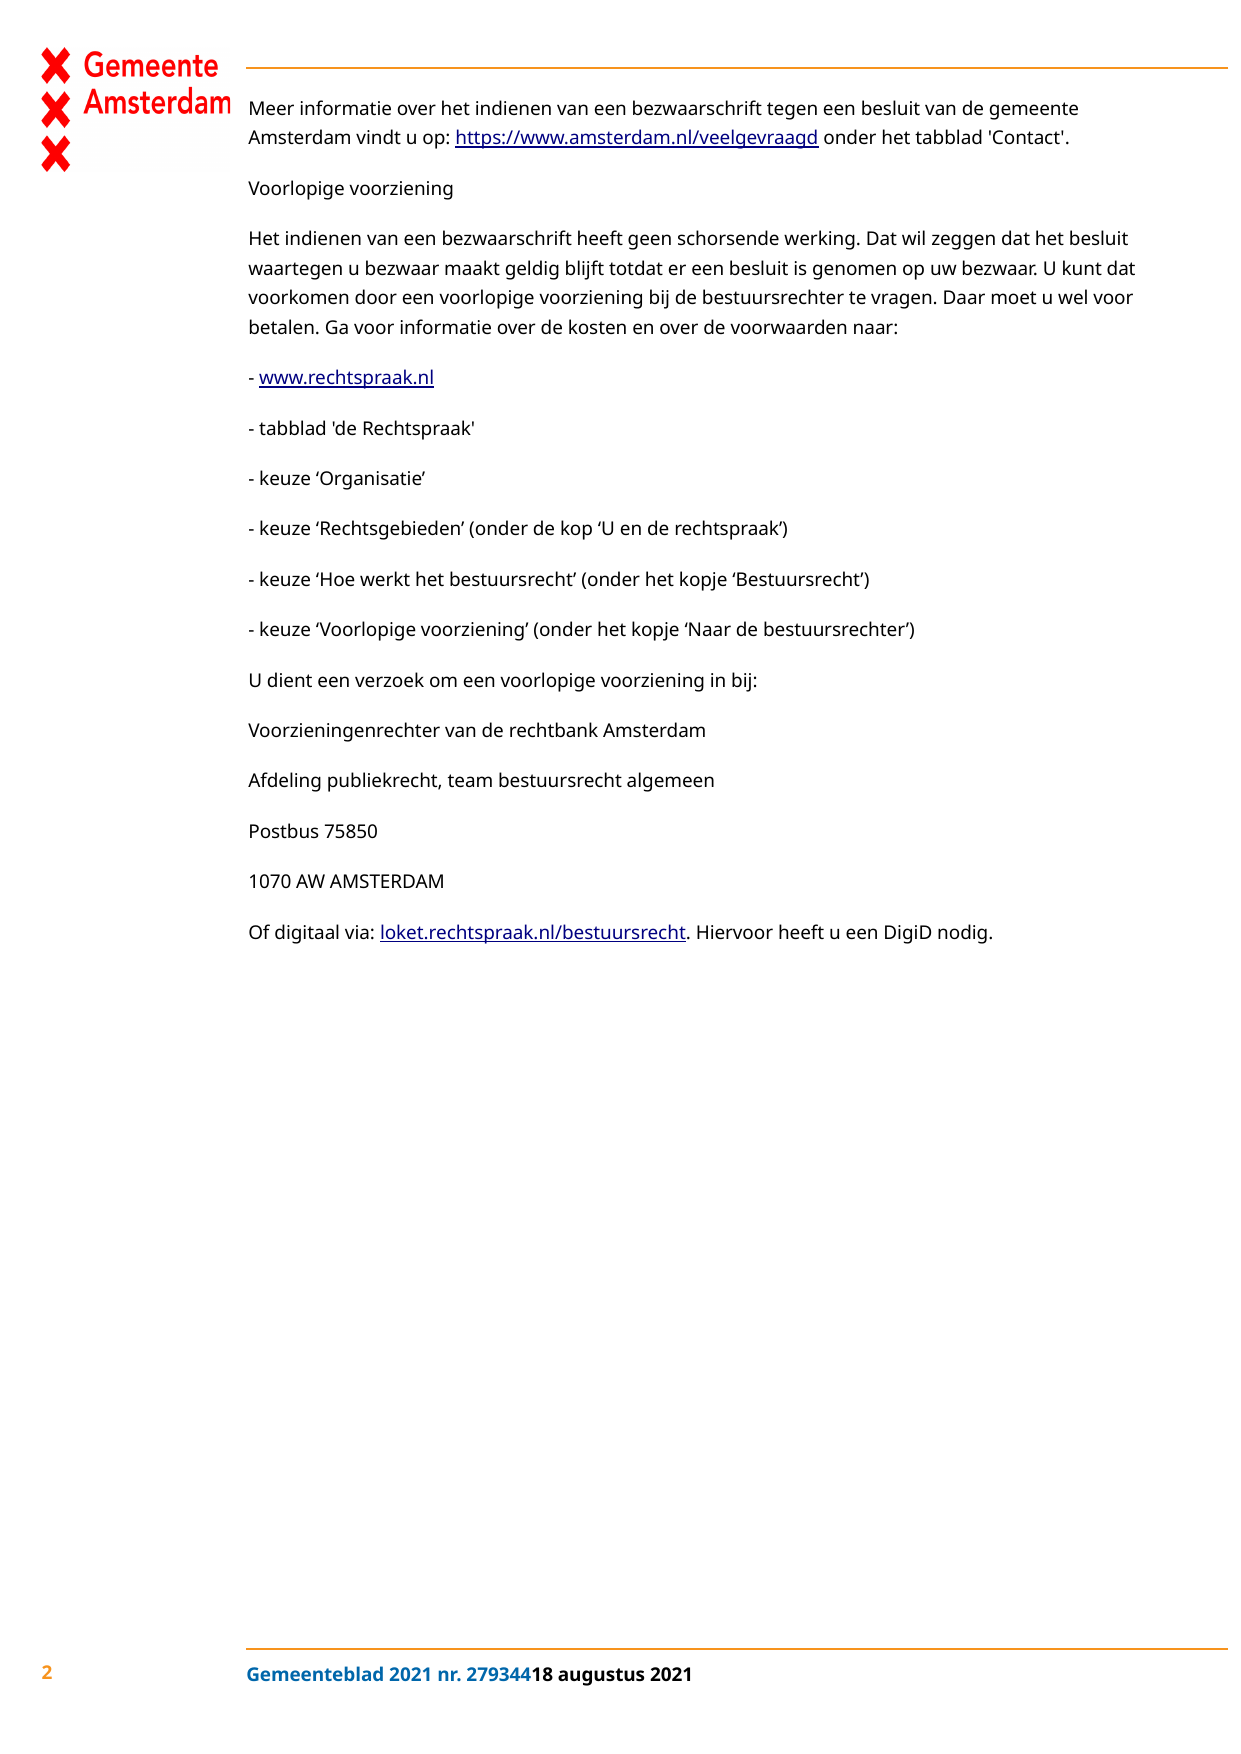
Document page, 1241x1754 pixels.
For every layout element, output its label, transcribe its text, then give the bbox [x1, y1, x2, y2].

text Voorlopige voorziening [248, 175, 1152, 201]
text - www.rechtspraak.nl [248, 364, 1152, 390]
text U dient een verzoek om een voorlopige voorziening in bij: [248, 667, 1152, 693]
picture [41, 47, 231, 172]
text - tabblad 'de Rechtspraak' [248, 415, 1152, 441]
text Of digitaal via: loket.rechtspraak.nl/bestuursrecht. Hiervoor heeft u een DigiD nodig. [248, 919, 1152, 945]
text Voorzieningenrechter van de rechtbank Amsterdam [248, 717, 1152, 743]
text 1070 AW AMSTERDAM [248, 868, 1152, 894]
text - keuze ‘Voorlopige voorziening’ (onder het kopje ‘Naar de bestuursrechter’) [248, 616, 1152, 642]
text - keuze ‘Organisatie’ [248, 465, 1152, 491]
text Het indienen van een bezwaarschrift heeft geen schorsende werking. Dat wil zeggen dat het besluit waartegen u bezwaar maakt geldig blijft totdat er een besluit is genomen op uw bezwaar. U kunt dat voorkomen door een voorlopige voorziening bij de bestuursrechter te vragen. Daar moet u wel voor betalen. Ga voor informatie over de kosten en over de voorwaarden naar: [248, 225, 1152, 340]
text Meer informatie over het indienen van een bezwaarschrift tegen een besluit van de gemeente Amsterdam vindt u op: https://www.amsterdam.nl/veelgevraagd onder het tabblad 'Contact'. [248, 95, 1152, 150]
text - keuze ‘Rechtsgebieden’ (onder de kop ‘U en de rechtspraak’) [248, 516, 1152, 541]
text Afdeling publiekrecht, team bestuursrecht algemeen [248, 768, 1152, 793]
text - keuze ‘Hoe werkt het bestuursrecht’ (onder het kopje ‘Bestuursrecht’) [248, 566, 1152, 592]
text Postbus 75850 [248, 818, 1152, 844]
